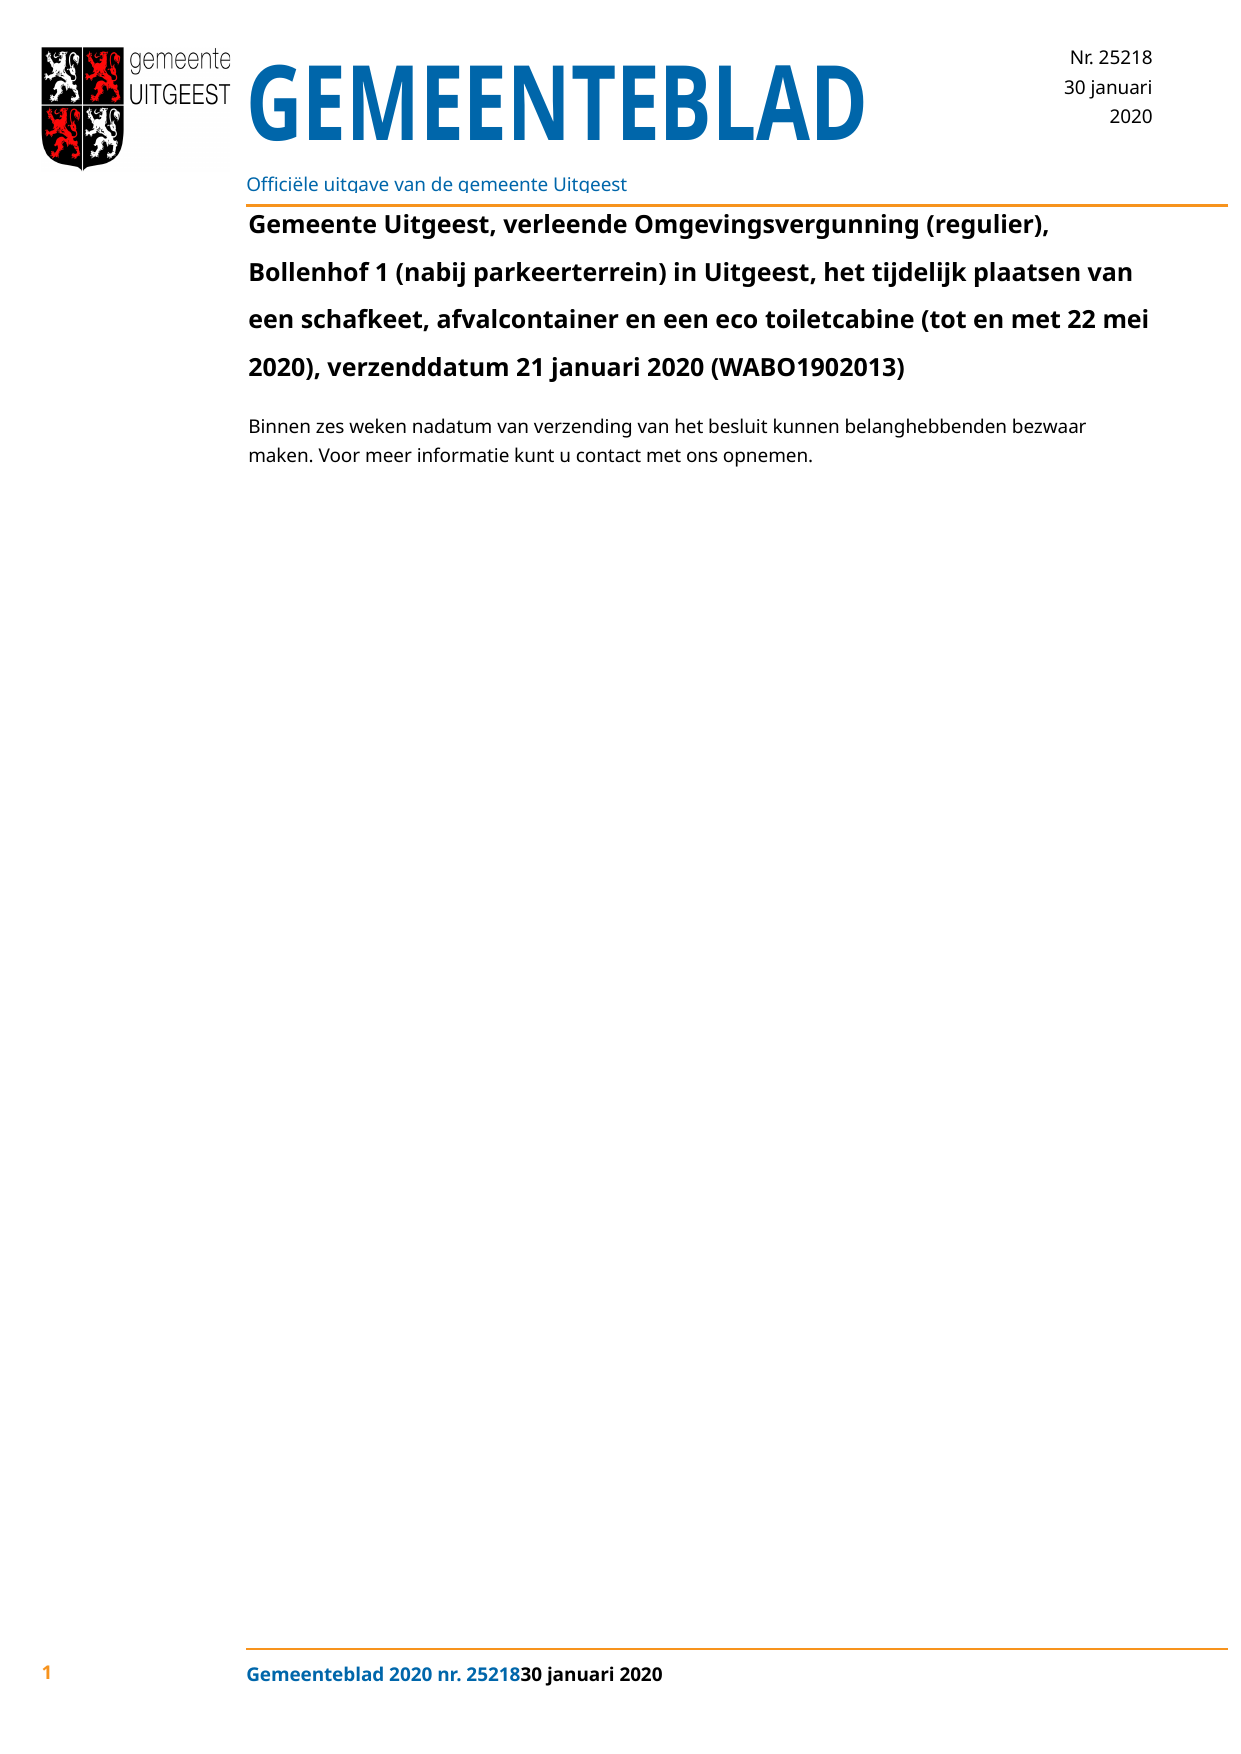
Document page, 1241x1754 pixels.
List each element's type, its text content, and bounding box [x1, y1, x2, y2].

picture [41, 47, 231, 172]
text Binnen zes weken nadatum van verzending van het besluit kunnen belanghebbenden bezwaar maken. Voor meer informatie kunt u contact met ons opnemen. [248, 413, 1152, 468]
text Gemeente Uitgeest, verleende Omgevingsvergunning (regulier), Bollenhof 1 (nabij parkeerterrein) in Uitgeest, het tijdelijk plaatsen van een schafkeet, afvalcontainer en een eco toiletcabine (tot en met 22 mei 2020), verzenddatum 21 januari 2020 (WABO1902013) [248, 207, 1152, 384]
